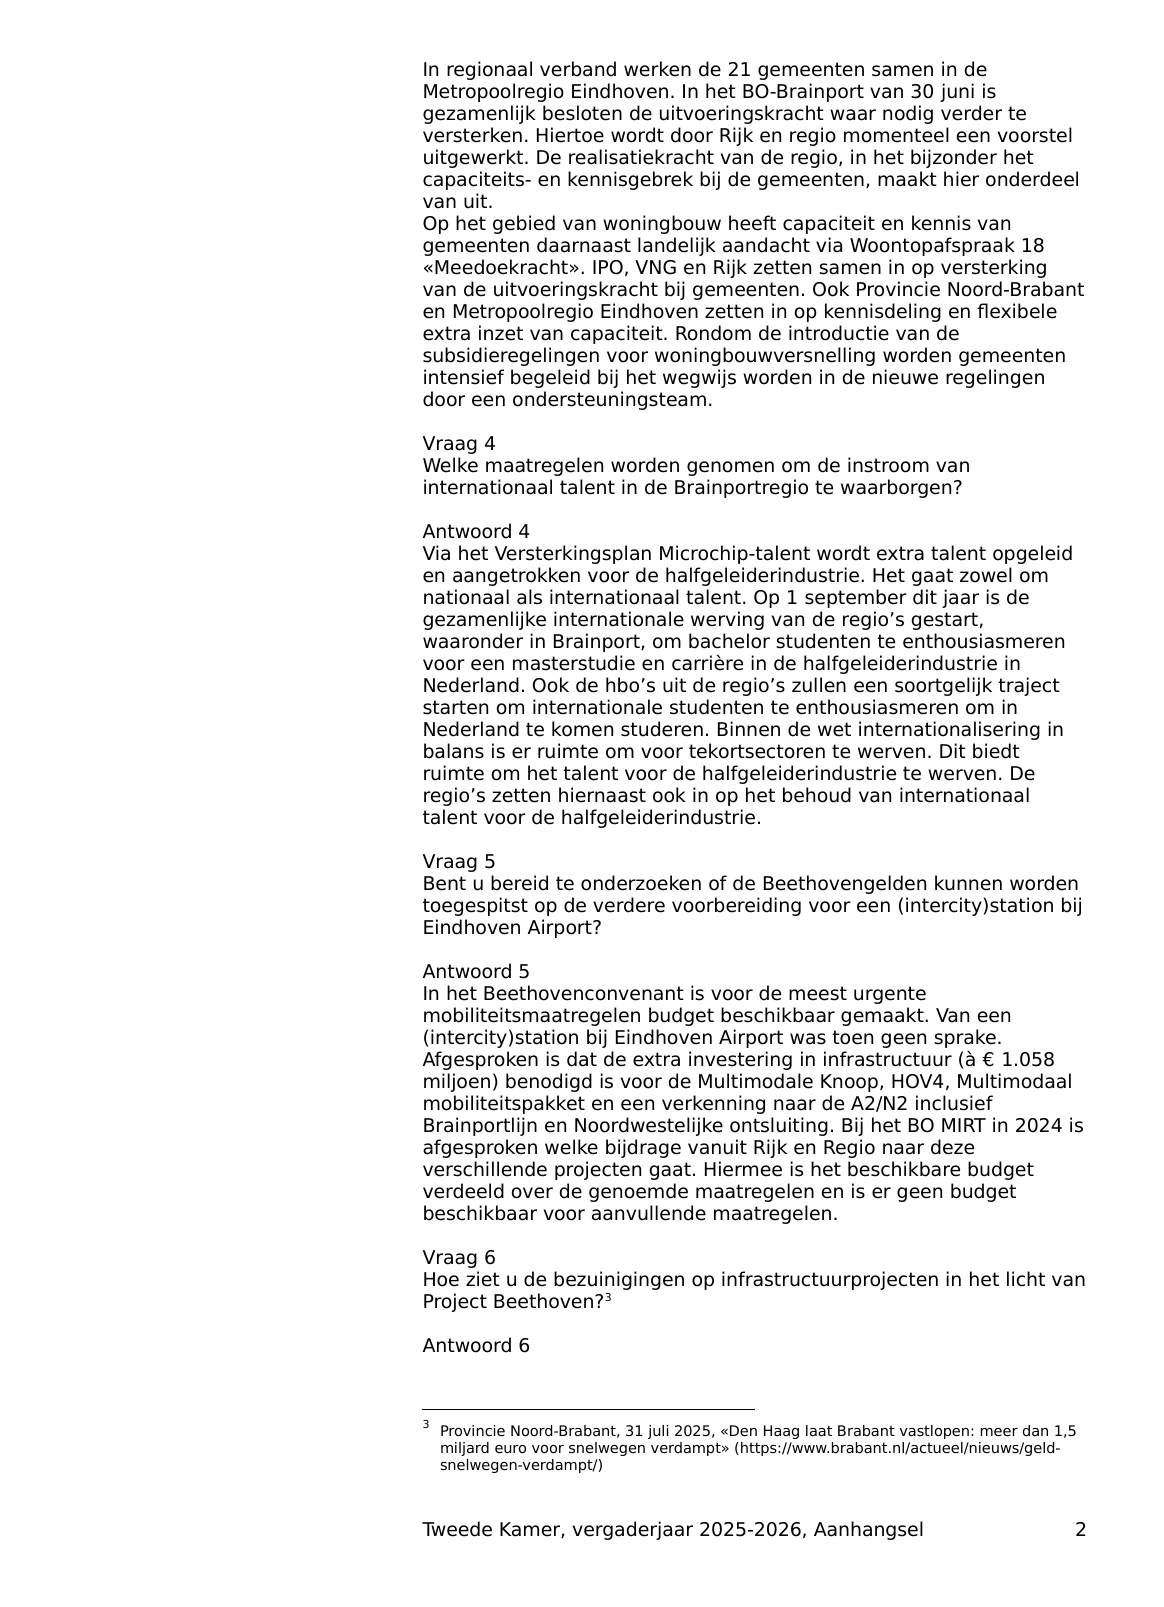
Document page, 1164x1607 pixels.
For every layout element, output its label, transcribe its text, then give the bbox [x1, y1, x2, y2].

text Op het gebied van woningbouw heeft capaciteit en kennis van gemeenten daarnaast landelijk aandacht via Woontopafspraak 18 «Meedoekracht». IPO, VNG en Rijk zetten samen in op versterking van de uitvoeringskracht bij gemeenten. Ook Provincie Noord-Brabant en Metropoolregio Eindhoven zetten in op kennisdeling en flexibele extra inzet van capaciteit. Rondom de introductie van de subsidieregelingen voor woningbouwversnelling worden gemeenten intensief begeleid bij het wegwijs worden in de nieuwe regelingen door een ondersteuningsteam. [422, 213, 1087, 411]
text In regionaal verband werken de 21 gemeenten samen in de Metropoolregio Eindhoven. In het BO-Brainport van 30 juni is gezamenlijk besloten de uitvoeringskracht waar nodig verder te versterken. Hiertoe wordt door Rijk en regio momenteel een voorstel uitgewerkt. De realisatiekracht van de regio, in het bijzonder het capaciteits- en kennisgebrek bij de gemeenten, maakt hier onderdeel van uit. [422, 59, 1087, 213]
text Antwoord 6 [422, 1335, 1087, 1357]
text In het Beethovenconvenant is voor de meest urgente mobiliteitsmaatregelen budget beschikbaar gemaakt. Van een (intercity)station bij Eindhoven Airport was toen geen sprake. Afgesproken is dat de extra investering in infrastructuur (à € 1.058 miljoen) benodigd is voor de Multimodale Knoop, HOV4, Multimodaal mobiliteitspakket en een verkenning naar de A2/N2 inclusief Brainportlijn en Noordwestelijke ontsluiting. Bij het BO MIRT in 2024 is afgesproken welke bijdrage vanuit Rijk en Regio naar deze verschillende projecten gaat. Hiermee is het beschikbare budget verdeeld over de genoemde maatregelen en is er geen budget beschikbaar voor aanvullende maatregelen. [422, 983, 1087, 1225]
text Via het Versterkingsplan Microchip-talent wordt extra talent opgeleid en aangetrokken voor de halfgeleiderindustrie. Het gaat zowel om nationaal als internationaal talent. Op 1 september dit jaar is de gezamenlijke internationale werving van de regio’s gestart, waaronder in Brainport, om bachelor studenten te enthousiasmeren voor een masterstudie en carrière in de halfgeleiderindustrie in Nederland. Ook de hbo’s uit de regio’s zullen een soortgelijk traject starten om internationale studenten te enthousiasmeren om in Nederland te komen studeren. Binnen de wet internationalisering in balans is er ruimte om voor tekortsectoren te werven. Dit biedt ruimte om het talent voor de halfgeleiderindustrie te werven. De regio’s zetten hiernaast ook in op het behoud van internationaal talent voor de halfgeleiderindustrie. [422, 543, 1087, 829]
text Provincie Noord-Brabant, 31 juli 2025, «Den Haag laat Brabant vastlopen: meer dan 1,5 miljard euro voor snelwegen verdampt» (https://www.brabant.nl/actueel/nieuws/geld-snelwegen-verdampt/) [422, 1418, 1087, 1474]
text Vraag 4 [422, 433, 1087, 455]
text Vraag 5 [422, 851, 1087, 873]
text Welke maatregelen worden genomen om de instroom van internationaal talent in de Brainportregio te waarborgen? [422, 455, 1087, 499]
text Antwoord 5 [422, 961, 1087, 983]
text Antwoord 4 [422, 521, 1087, 543]
text Hoe ziet u de bezuinigingen op infrastructuurprojecten in het licht van Project Beethoven? [422, 1269, 1087, 1313]
text Vraag 6 [422, 1247, 1087, 1269]
text Bent u bereid te onderzoeken of de Beethovengelden kunnen worden toegespitst op de verdere voorbereiding voor een (intercity)station bij Eindhoven Airport? [422, 873, 1087, 939]
